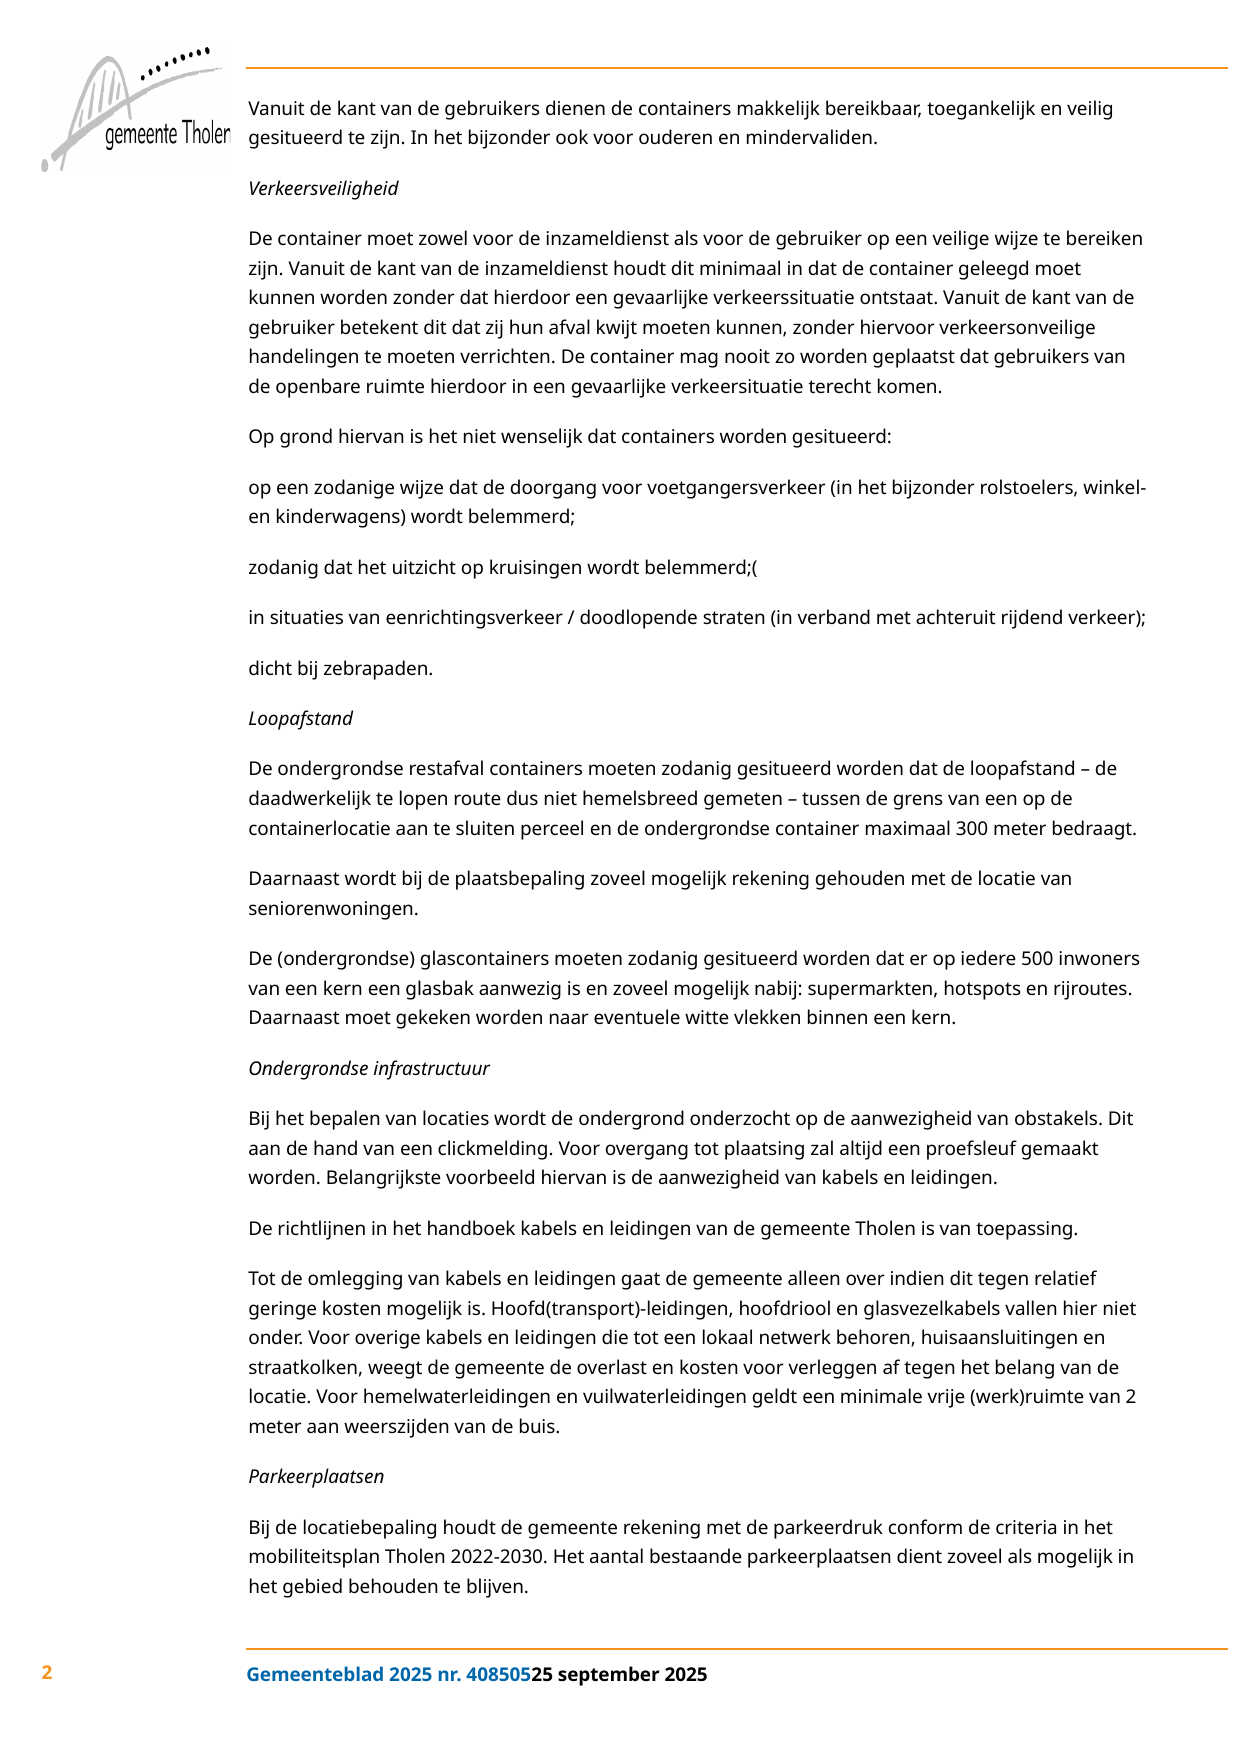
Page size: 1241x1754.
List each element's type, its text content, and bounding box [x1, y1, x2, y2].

text Op grond hiervan is het niet wenselijk dat containers worden gesitueerd: [248, 423, 1152, 449]
text Ondergrondse infrastructuur [248, 1055, 1152, 1081]
text De ondergrondse restafval containers moeten zodanig gesitueerd worden dat de loopafstand – de daadwerkelijk te lopen route dus niet hemelsbreed gemeten – tussen de grens van een op de containerlocatie aan te sluiten perceel en de ondergrondse container maximaal 300 meter bedraagt. [248, 756, 1152, 841]
text De (ondergrondse) glascontainers moeten zodanig gesitueerd worden dat er op iedere 500 inwoners van een kern een glasbak aanwezig is en zoveel mogelijk nabij: supermarkten, hotspots en rijroutes. Daarnaast moet gekeken worden naar eventuele witte vlekken binnen een kern. [248, 945, 1152, 1030]
text Loopafstand [248, 705, 1152, 731]
text op een zodanige wijze dat de doorgang voor voetgangersverkeer (in het bijzonder rolstoelers, winkel- en kinderwagens) wordt belemmerd; [248, 474, 1152, 529]
text in situaties van eenrichtingsverkeer / doodlopende straten (in verband met achteruit rijdend verkeer); [248, 604, 1152, 630]
text Vanuit de kant van de gebruikers dienen de containers makkelijk bereikbaar, toegankelijk en veilig gesitueerd te zijn. In het bijzonder ook voor ouderen en mindervaliden. [248, 95, 1152, 150]
text zodanig dat het uitzicht op kruisingen wordt belemmerd;( [248, 554, 1152, 580]
text De container moet zowel voor de inzameldienst als voor de gebruiker op een veilige wijze te bereiken zijn. Vanuit de kant van de inzameldienst houdt dit minimaal in dat de container geleegd moet kunnen worden zonder dat hierdoor een gevaarlijke verkeerssituatie ontstaat. Vanuit de kant van de gebruiker betekent dit dat zij hun afval kwijt moeten kunnen, zonder hiervoor verkeersonveilige handelingen te moeten verrichten. De container mag nooit zo worden geplaatst dat gebruikers van de openbare ruimte hierdoor in een gevaarlijke verkeersituatie terecht komen. [248, 225, 1152, 399]
text dicht bij zebrapaden. [248, 655, 1152, 681]
text Verkeersveiligheid [248, 175, 1152, 201]
picture [41, 47, 231, 172]
text Parkeerplaatsen [248, 1463, 1152, 1489]
text Bij het bepalen van locaties wordt de ondergrond onderzocht op de aanwezigheid van obstakels. Dit aan de hand van een clickmelding. Voor overgang tot plaatsing zal altijd een proefsleuf gemaakt worden. Belangrijkste voorbeeld hiervan is de aanwezigheid van kabels en leidingen. [248, 1105, 1152, 1190]
text Daarnaast wordt bij de plaatsbepaling zoveel mogelijk rekening gehouden met de locatie van seniorenwoningen. [248, 865, 1152, 921]
text Bij de locatiebepaling houdt de gemeente rekening met de parkeerdruk conform de criteria in het mobiliteitsplan Tholen 2022-2030. Het aantal bestaande parkeerplaatsen dient zoveel als mogelijk in het gebied behouden te blijven. [248, 1514, 1152, 1599]
text De richtlijnen in het handboek kabels en leidingen van de gemeente Tholen is van toepassing. [248, 1215, 1152, 1241]
text Tot de omlegging van kabels en leidingen gaat de gemeente alleen over indien dit tegen relatief geringe kosten mogelijk is. Hoofd(transport)-leidingen, hoofdriool en glasvezelkabels vallen hier niet onder. Voor overige kabels en leidingen die tot een lokaal netwerk behoren, huisaansluitingen en straatkolken, weegt de gemeente de overlast en kosten voor verleggen af tegen het belang van de locatie. Voor hemelwaterleidingen en vuilwaterleidingen geldt een minimale vrije (werk)ruimte van 2 meter aan weerszijden van de buis. [248, 1265, 1152, 1439]
